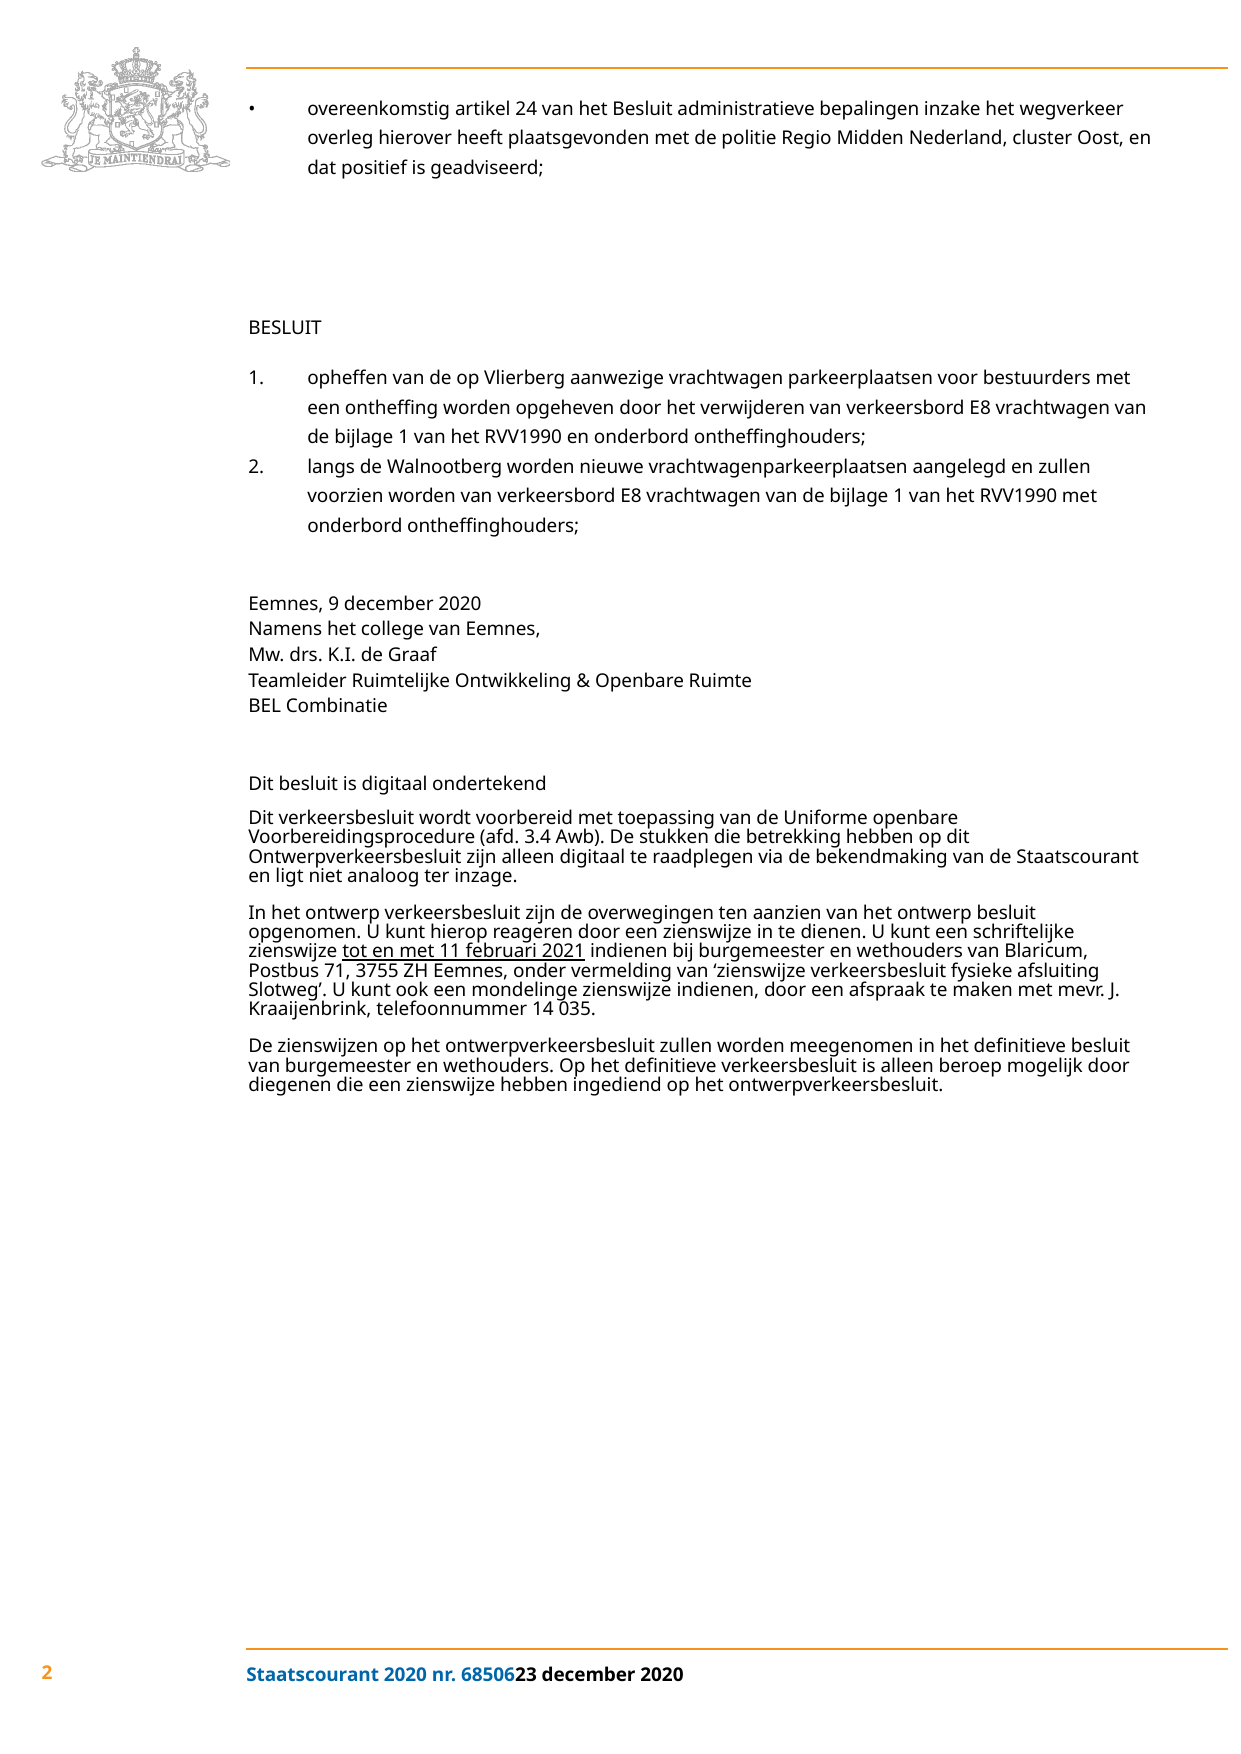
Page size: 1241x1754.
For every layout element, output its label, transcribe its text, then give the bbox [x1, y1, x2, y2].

text Dit verkeersbesluit wordt voorbereid met toepassing van de Uniforme openbare Voorbereidingsprocedure (afd. 3.4 Awb). De stukken die betrekking hebben op dit Ontwerpverkeersbesluit zijn alleen digitaal te raadplegen via de bekendmaking van de Staatscourant en ligt niet analoog ter inzage. [248, 809, 1152, 886]
list opheffen van de op Vlierberg aanwezige vrachtwagen parkeerplaatsen voor bestuurders met een ontheffing worden opgeheven door het verwijderen van verkeersbord E8 vrachtwagen van de bijlage 1 van het RVV1990 en onderbord ontheffinghouders; [248, 364, 1152, 449]
list overeenkomstig artikel 24 van het Besluit administratieve bepalingen inzake het wegverkeer overleg hierover heeft plaatsgevonden met de politie Regio Midden Nederland, cluster Oost, en dat positief is geadviseerd; [248, 95, 1152, 180]
list langs de Walnootberg worden nieuwe vrachtwagenparkeerplaatsen aangelegd en zullen voorzien worden van verkeersbord E8 vrachtwagen van de bijlage 1 van het RVV1990 met onderbord ontheffinghouders; [248, 453, 1152, 538]
text Mw. drs. K.I. de Graaf [248, 641, 1152, 667]
text BEL Combinatie [248, 693, 1152, 718]
picture [41, 47, 231, 172]
text Dit besluit is digitaal ondertekend [248, 770, 1152, 796]
text Eemnes, 9 december 2020 [248, 590, 1152, 615]
text Namens het college van Eemnes, [248, 615, 1152, 641]
text BESLUIT [248, 314, 1152, 340]
text Teamleider Ruimtelijke Ontwikkeling & Openbare Ruimte [248, 667, 1152, 693]
text In het ontwerp verkeersbesluit zijn de overwegingen ten aanzien van het ontwerp besluit opgenomen. U kunt hierop reageren door een zienswijze in te dienen. U kunt een schriftelijke zienswijze tot en met 11 februari 2021 indienen bij burgemeester en wethouders van Blaricum, Postbus 71, 3755 ZH Eemnes, onder vermelding van ‘zienswijze verkeersbesluit fysieke afsluiting Slotweg’. U kunt ook een mondelinge zienswijze indienen, door een afspraak te maken met mevr. J. Kraaijenbrink, telefoonnummer 14 035. [248, 904, 1152, 1019]
text De zienswijzen op het ontwerpverkeersbesluit zullen worden meegenomen in het definitieve besluit van burgemeester en wethouders. Op het definitieve verkeersbesluit is alleen beroep mogelijk door diegenen die een zienswijze hebben ingediend op het ontwerpverkeersbesluit. [248, 1037, 1152, 1095]
